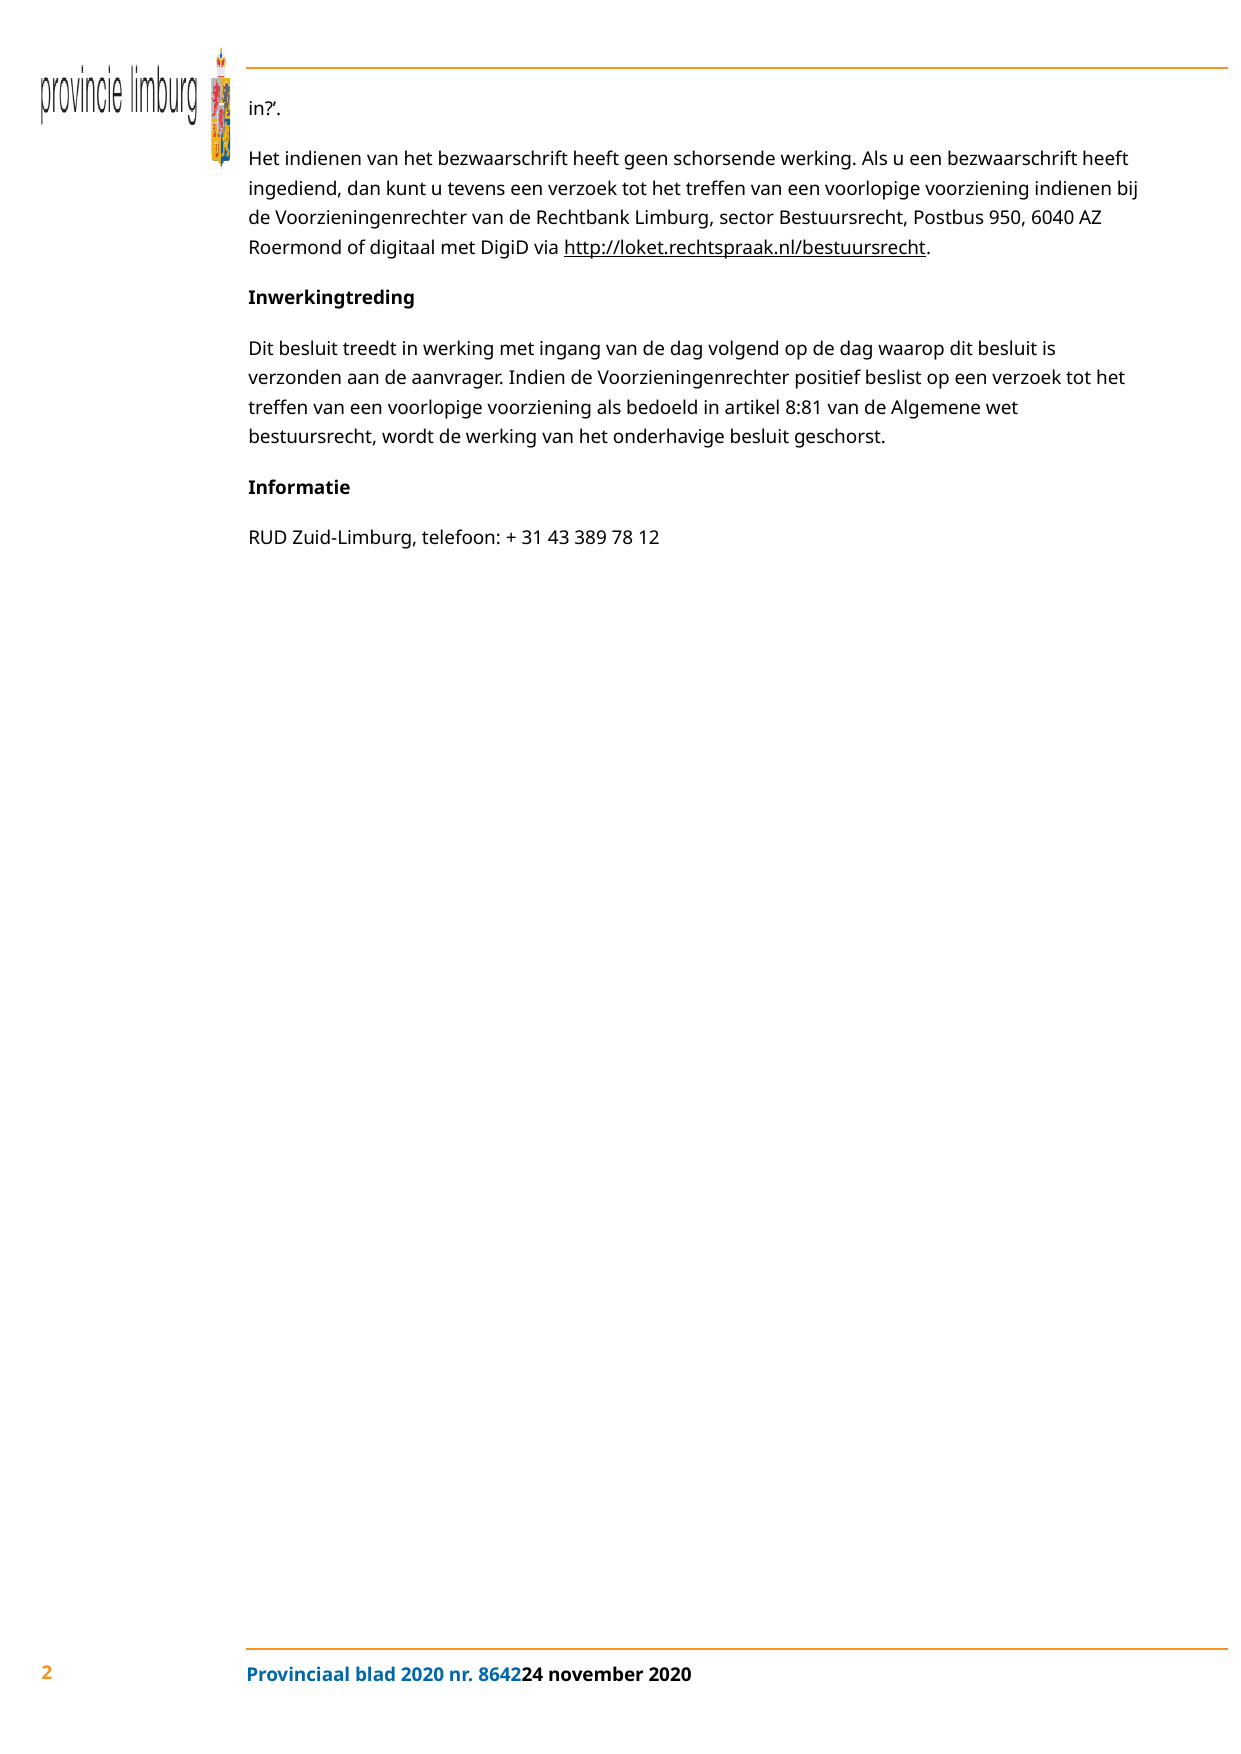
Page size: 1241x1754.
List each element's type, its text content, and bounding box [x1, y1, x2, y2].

text RUD Zuid-Limburg, telefoon: + 31 43 389 78 12 [248, 524, 1152, 550]
text Inwerkingtreding [248, 284, 1152, 310]
text Het indienen van het bezwaarschrift heeft geen schorsende werking. Als u een bezwaarschrift heeft ingediend, dan kunt u tevens een verzoek tot het treffen van een voorlopige voorziening indienen bij de Voorzieningenrechter van de Rechtbank Limburg, sector Bestuursrecht, Postbus 950, 6040 AZ Roermond of digitaal met DigiD via http://loket.rechtspraak.nl/bestuursrecht. [248, 145, 1152, 260]
text Informatie [248, 474, 1152, 500]
text Dit besluit treedt in werking met ingang van de dag volgend op de dag waarop dit besluit is verzonden aan de aanvrager. Indien de Voorzieningenrechter positief beslist op een verzoek tot het treffen van een voorlopige voorziening als bedoeld in artikel 8:81 van de Algemene wet bestuursrecht, wordt de werking van het onderhavige besluit geschorst. [248, 335, 1152, 449]
text in?’. [248, 95, 1152, 121]
picture [41, 47, 231, 172]
